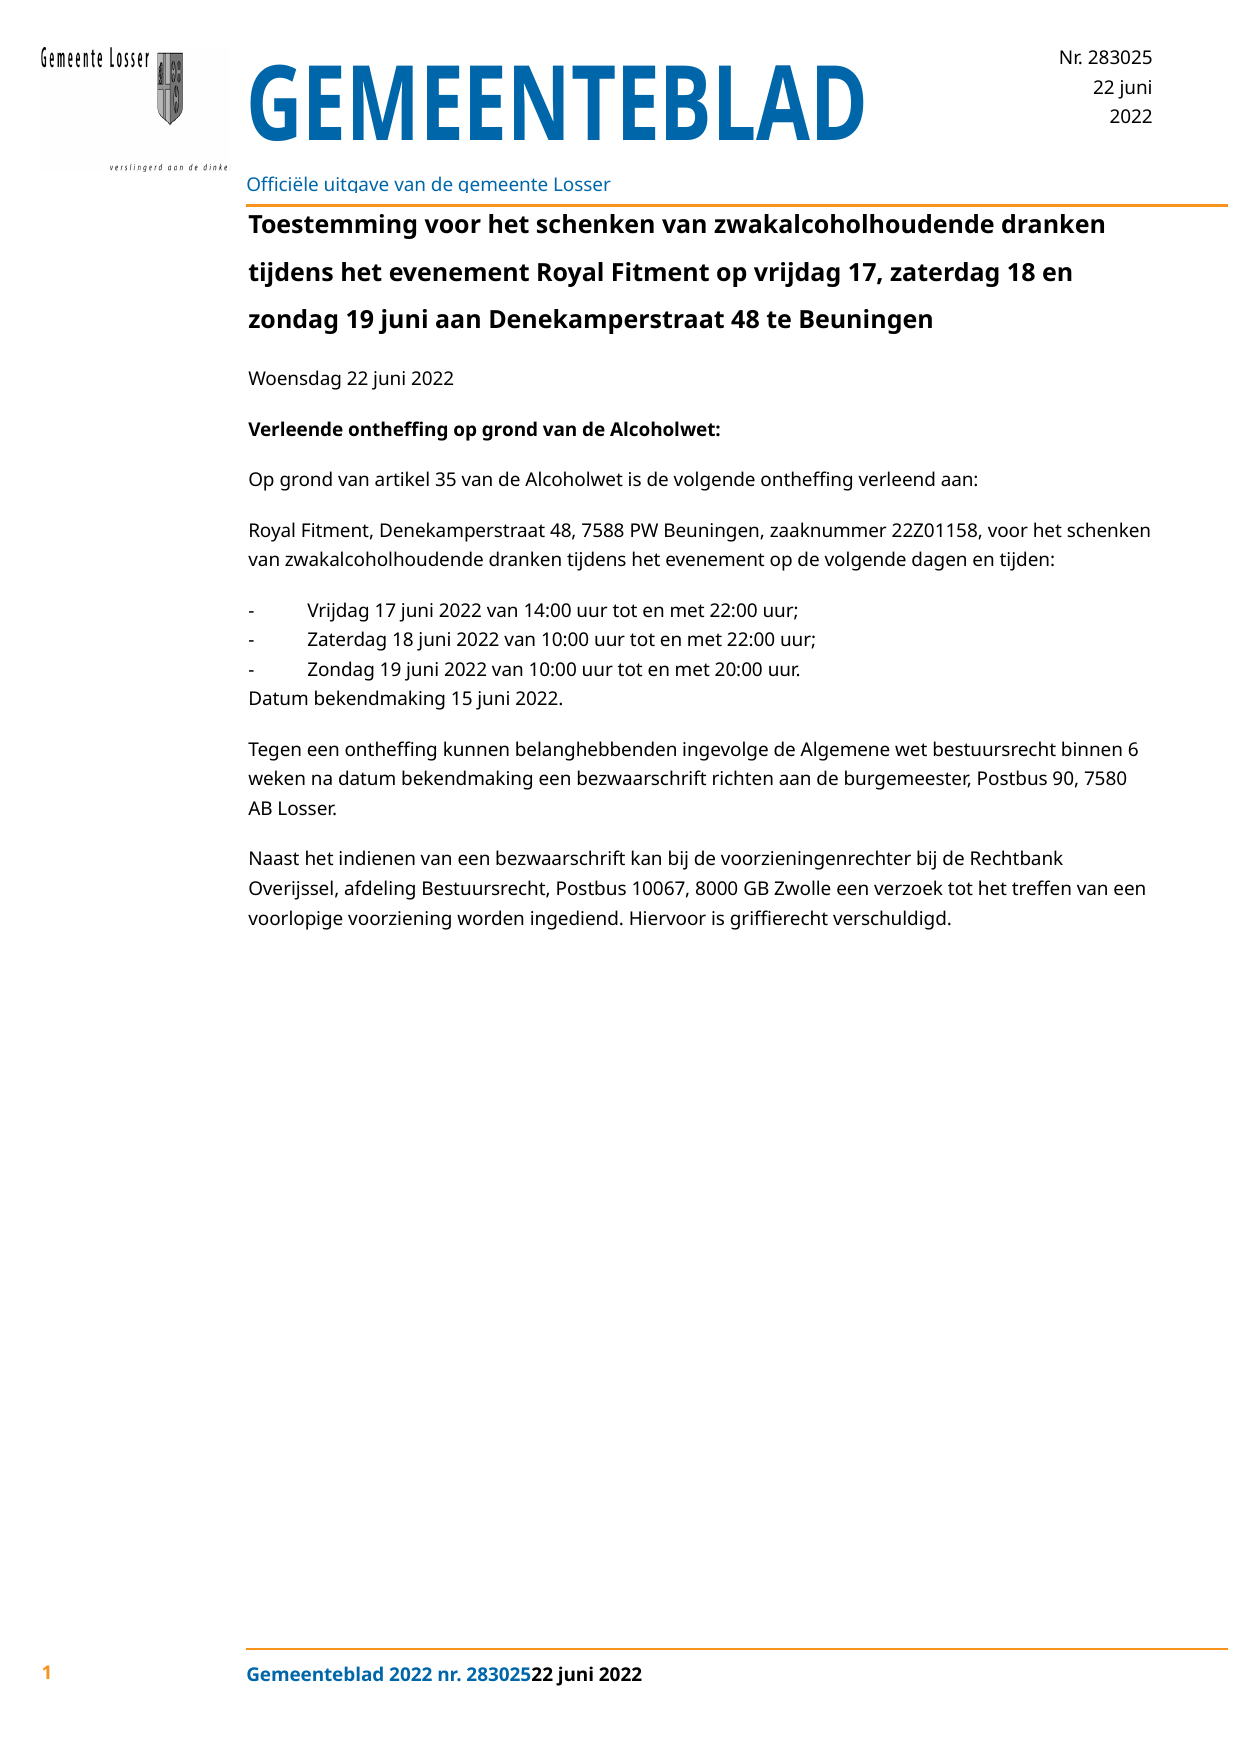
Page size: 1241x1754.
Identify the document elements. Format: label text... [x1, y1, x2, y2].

text Tegen een ontheffing kunnen belanghebbenden ingevolge de Algemene wet bestuursrecht binnen 6 weken na datum bekendmaking een bezwaarschrift richten aan de burgemeester, Postbus 90, 7580 AB Losser. [248, 736, 1152, 821]
text Op grond van artikel 35 van de Alcoholwet is de volgende ontheffing verleend aan: [248, 466, 1152, 492]
text Woensdag 22 juni 2022 [248, 366, 1152, 391]
text Verleende ontheffing op grond van de Alcoholwet: [248, 416, 1152, 442]
list Vrijdag 17 juni 2022 van 14:00 uur tot en met 22:00 uur; [248, 597, 1152, 622]
list Zondag 19 juni 2022 van 10:00 uur tot en met 20:00 uur. [248, 656, 1152, 682]
text Datum bekendmaking 15 juni 2022. [248, 686, 1152, 711]
text Toestemming voor het schenken van zwakalcoholhoudende dranken tijdens het evenement Royal Fitment op vrijdag 17, zaterdag 18 en zondag 19 juni aan Denekamperstraat 48 te Beuningen [248, 207, 1152, 336]
text Royal Fitment, Denekamperstraat 48, 7588 PW Beuningen, zaaknummer 22Z01158, voor het schenken van zwakalcoholhoudende dranken tijdens het evenement op de volgende dagen en tijden: [248, 517, 1152, 572]
picture [41, 47, 231, 172]
text Naast het indienen van een bezwaarschrift kan bij de voorzieningenrechter bij de Rechtbank Overijssel, afdeling Bestuursrecht, Postbus 10067, 8000 GB Zwolle een verzoek tot het treffen van een voorlopige voorziening worden ingediend. Hiervoor is griffierecht verschuldigd. [248, 846, 1152, 930]
list Zaterdag 18 juni 2022 van 10:00 uur tot en met 22:00 uur; [248, 626, 1152, 652]
